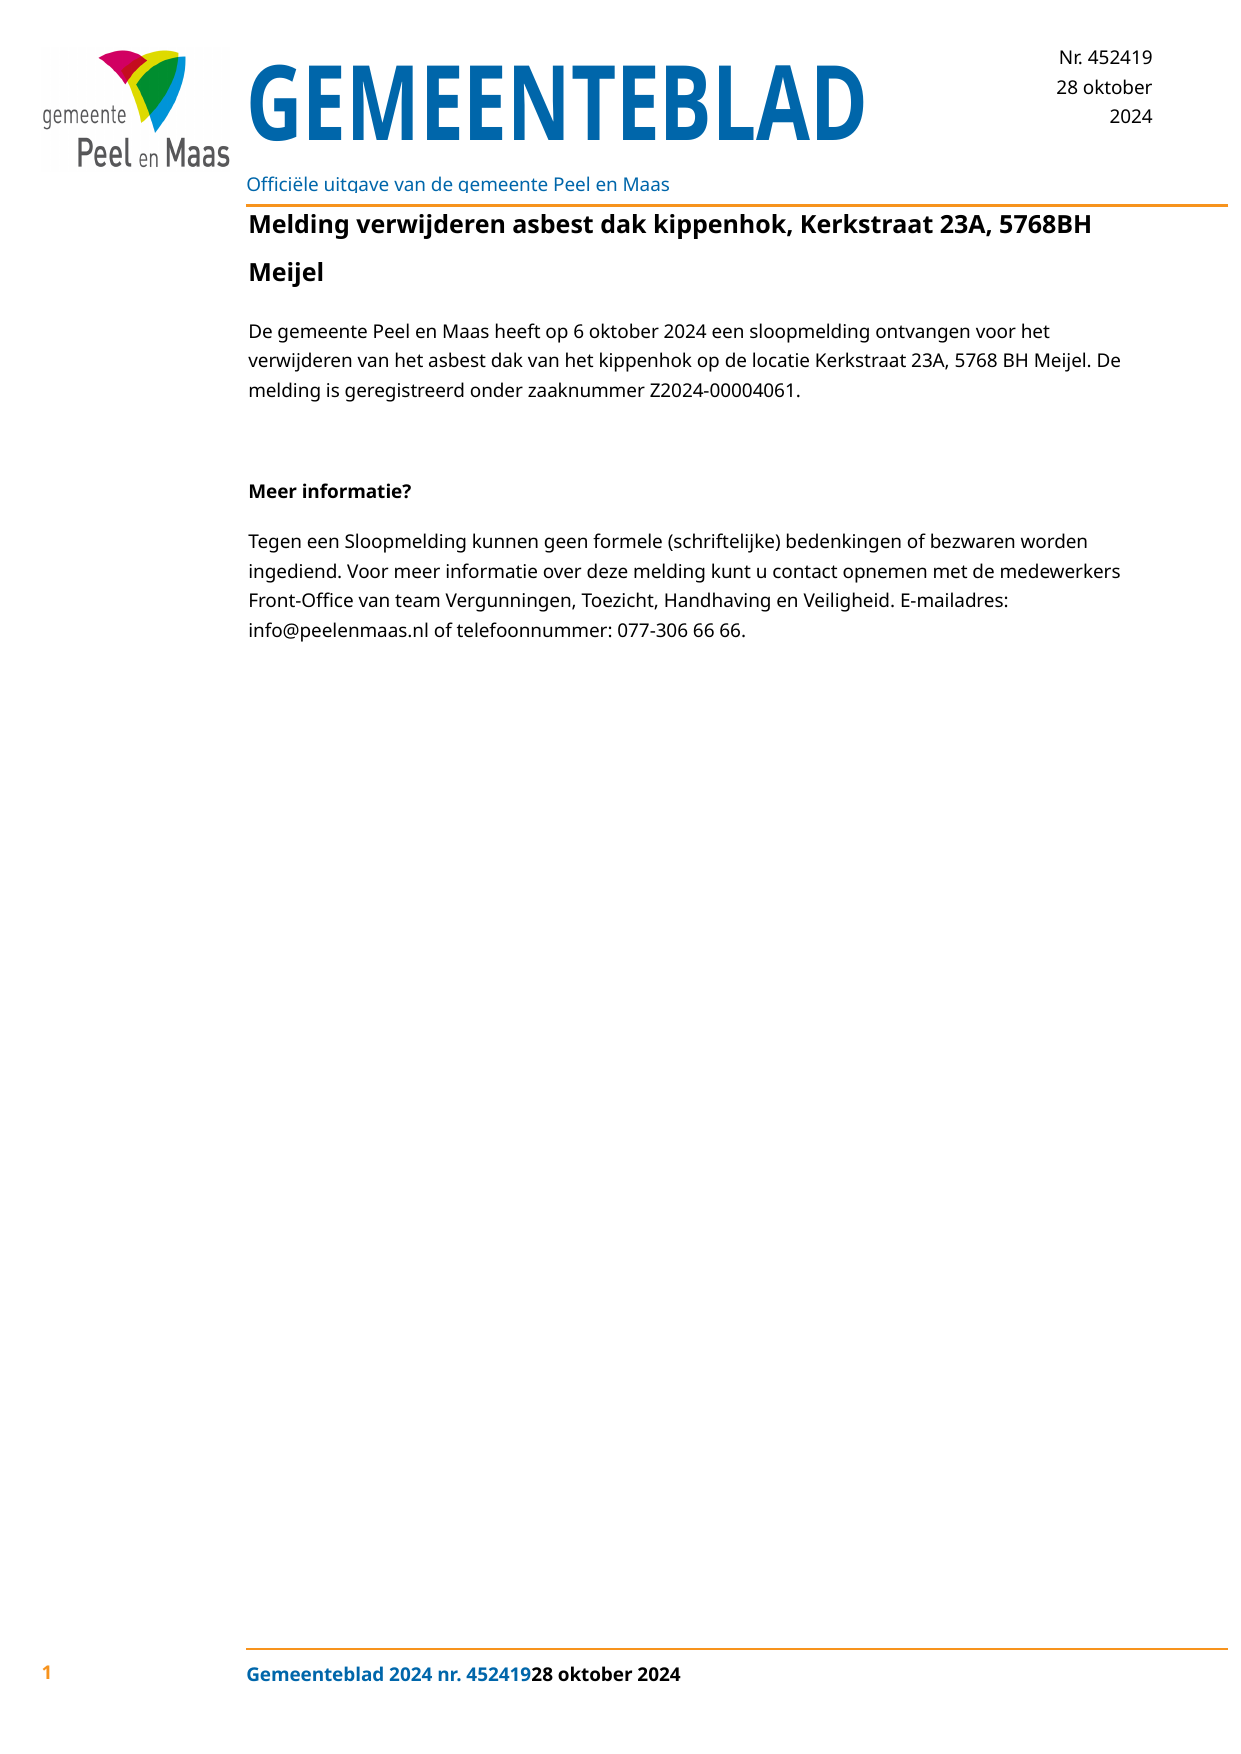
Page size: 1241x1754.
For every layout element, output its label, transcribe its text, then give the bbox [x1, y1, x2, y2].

text De gemeente Peel en Maas heeft op 6 oktober 2024 een sloopmelding ontvangen voor het verwijderen van het asbest dak van het kippenhok op de locatie Kerkstraat 23A, 5768 BH Meijel. De melding is geregistreerd onder zaaknummer Z2024-00004061. [248, 318, 1152, 403]
text Melding verwijderen asbest dak kippenhok, Kerkstraat 23A, 5768BH Meijel [248, 207, 1152, 288]
picture [41, 47, 231, 172]
text Tegen een Sloopmelding kunnen geen formele (schriftelijke) bedenkingen of bezwaren worden ingediend. Voor meer informatie over deze melding kunt u contact opnemen met de medewerkers Front-Office van team Vergunningen, Toezicht, Handhaving en Veiligheid. E-mailadres: info@peelenmaas.nl of telefoonnummer: 077-306 66 66. [248, 528, 1152, 643]
text Meer informatie? [248, 478, 1152, 504]
